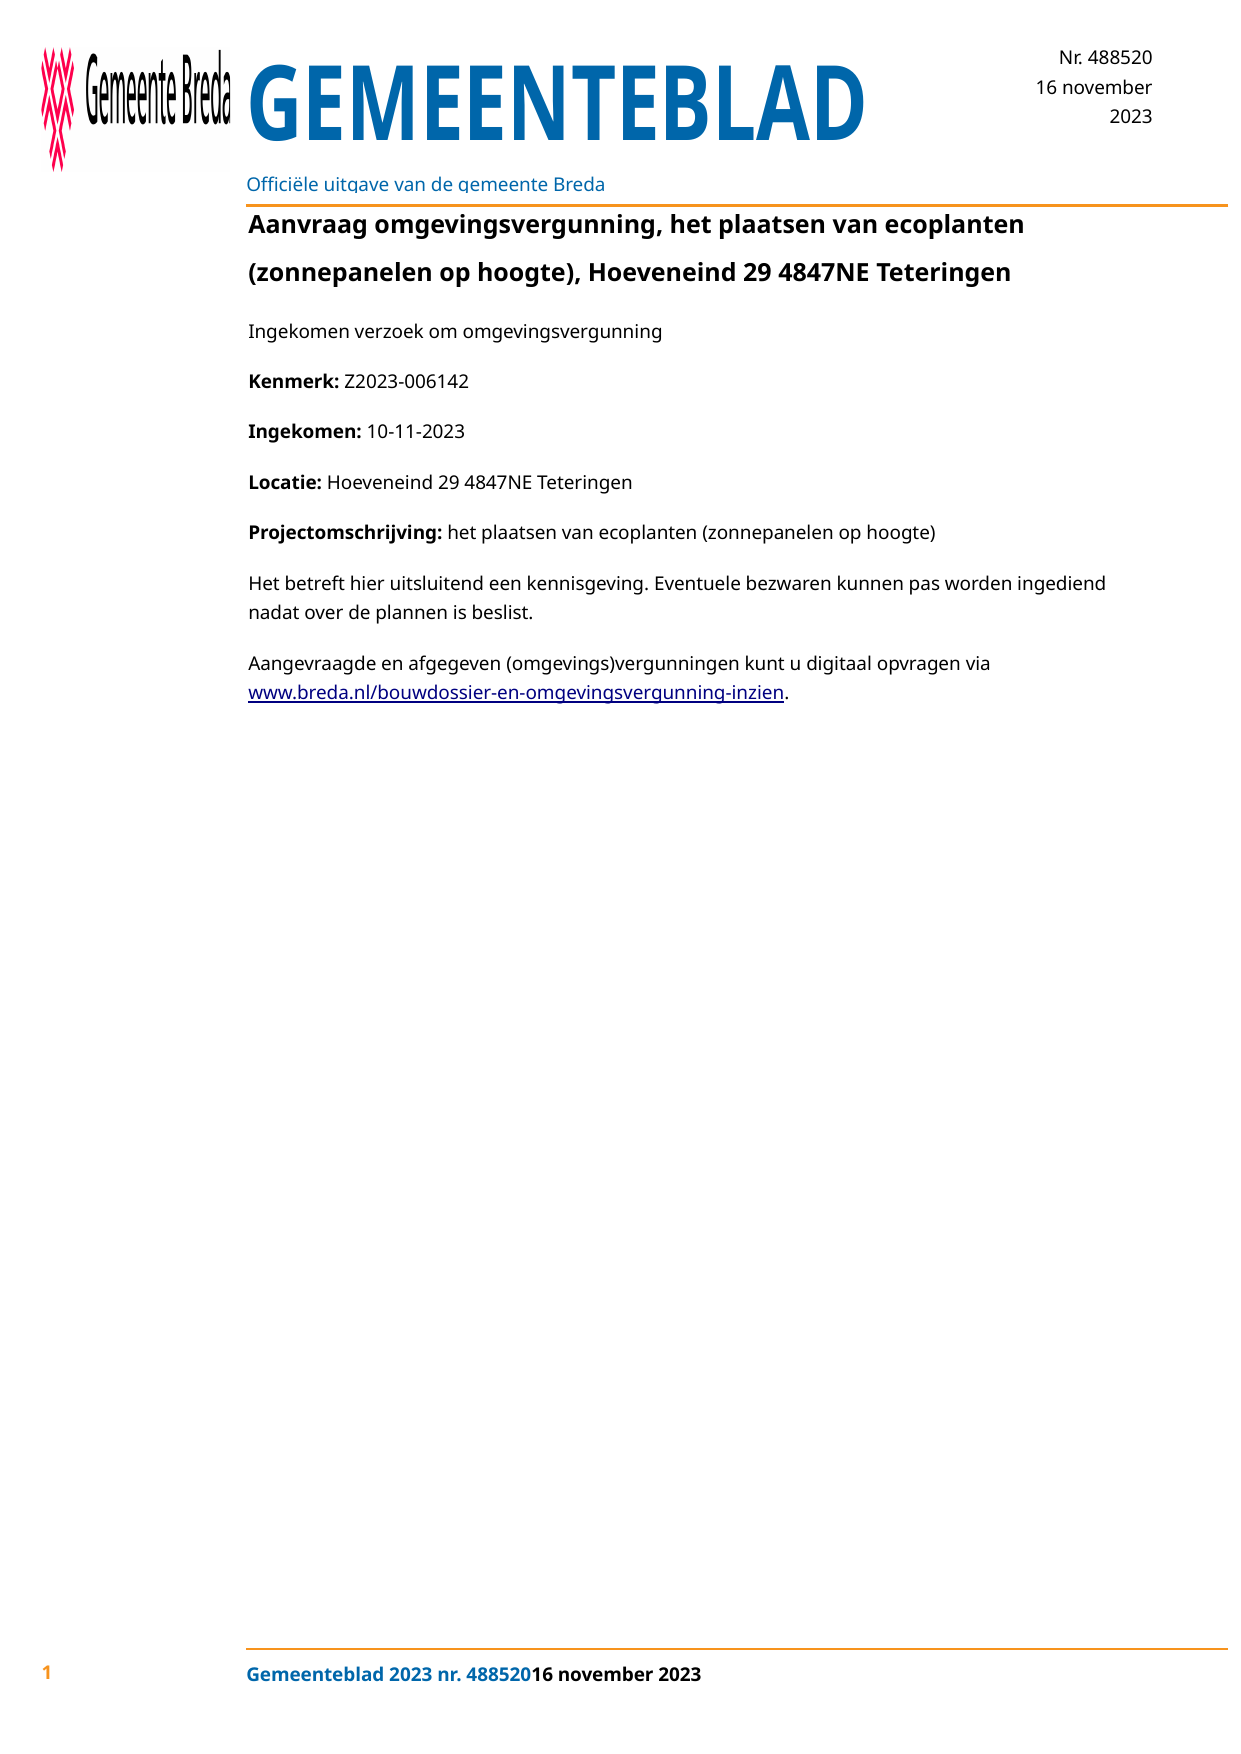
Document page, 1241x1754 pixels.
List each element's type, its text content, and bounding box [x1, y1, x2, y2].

text Locatie: Hoeveneind 29 4847NE Teteringen [248, 469, 1152, 495]
text Projectomschrijving: het plaatsen van ecoplanten (zonnepanelen op hoogte) [248, 519, 1152, 545]
text Kenmerk: Z2023-006142 [248, 368, 1152, 394]
text Ingekomen: 10-11-2023 [248, 419, 1152, 444]
picture [41, 47, 231, 172]
text Aanvraag omgevingsvergunning, het plaatsen van ecoplanten (zonnepanelen op hoogte), Hoeveneind 29 4847NE Teteringen [248, 207, 1152, 288]
text Aangevraagde en afgegeven (omgevings)vergunningen kunt u digitaal opvragen via www.breda.nl/bouwdossier-en-omgevingsvergunning-inzien. [248, 650, 1152, 705]
text Ingekomen verzoek om omgevingsvergunning [248, 318, 1152, 344]
text Het betreft hier uitsluitend een kennisgeving. Eventuele bezwaren kunnen pas worden ingediend nadat over de plannen is beslist. [248, 570, 1152, 625]
